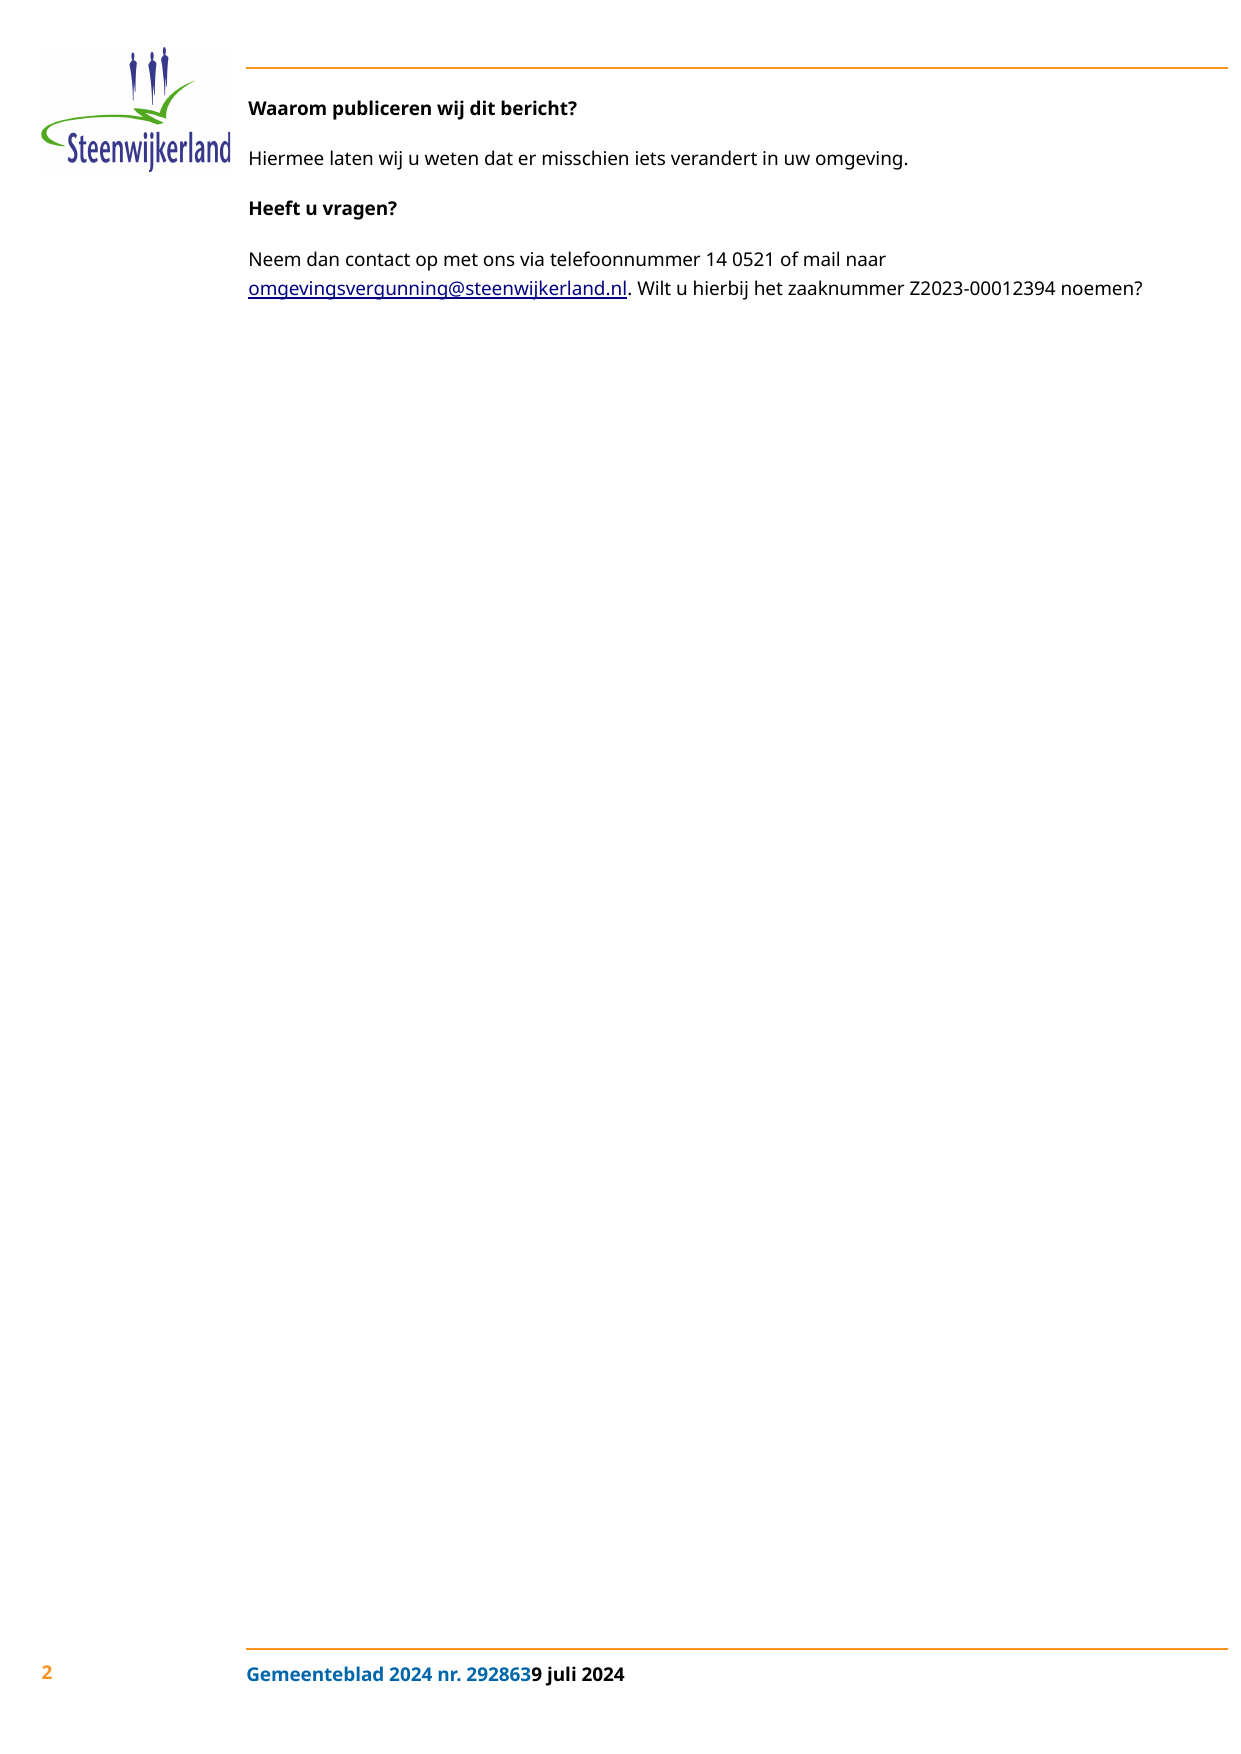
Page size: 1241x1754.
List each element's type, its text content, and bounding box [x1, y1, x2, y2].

text Heeft u vragen? [248, 196, 1152, 221]
text Neem dan contact op met ons via telefoonnummer 14 0521 of mail naar omgevingsvergunning@steenwijkerland.nl. Wilt u hierbij het zaaknummer Z2023-00012394 noemen? [248, 246, 1152, 301]
picture [41, 47, 231, 172]
text Hiermee laten wij u weten dat er misschien iets verandert in uw omgeving. [248, 145, 1152, 171]
text Waarom publiceren wij dit bericht? [248, 95, 1152, 121]
